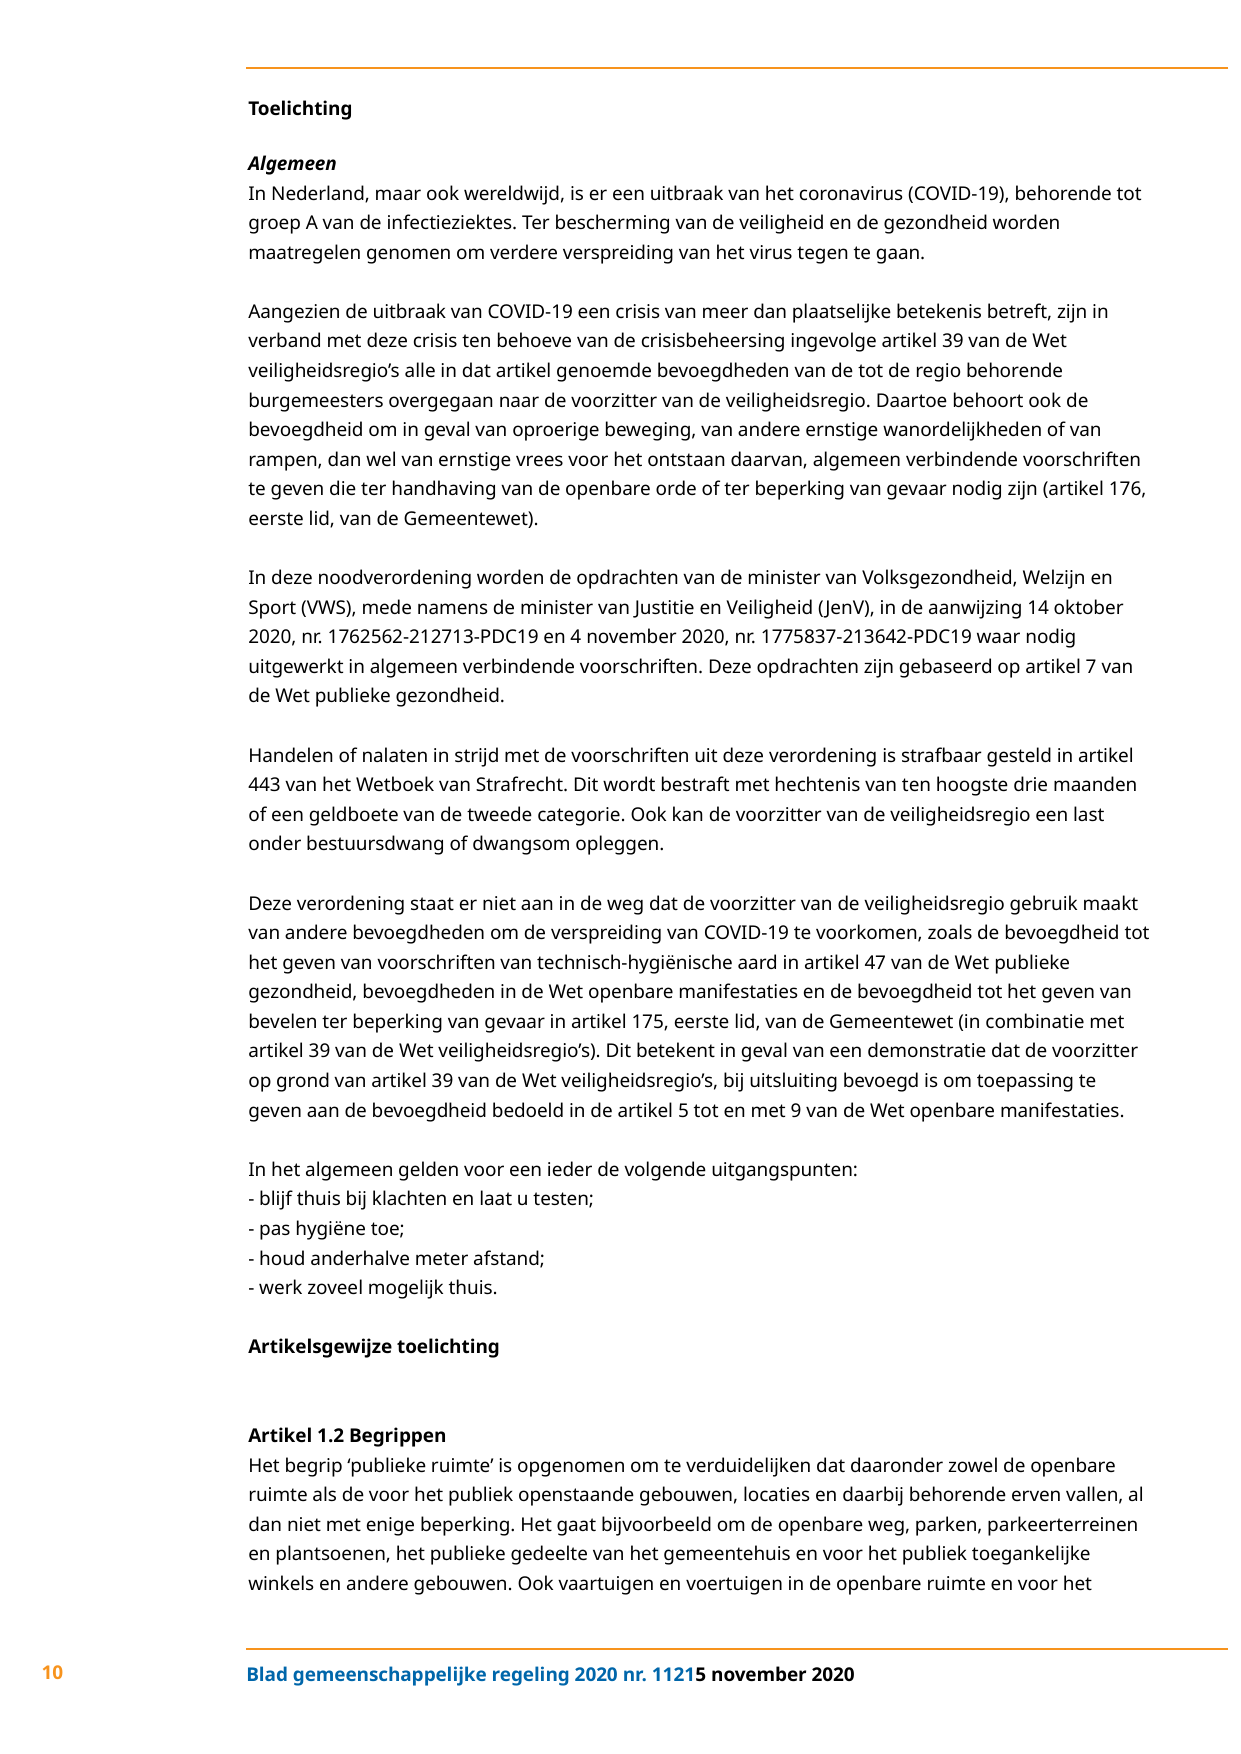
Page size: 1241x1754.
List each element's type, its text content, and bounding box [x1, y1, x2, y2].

text Toelichting [248, 95, 1152, 121]
text - blijf thuis bij klachten en laat u testen; [248, 1186, 1152, 1211]
text - pas hygiëne toe; [248, 1215, 1152, 1241]
text Aangezien de uitbraak van COVID-19 een crisis van meer dan plaatselijke betekenis betreft, zijn in verband met deze crisis ten behoeve van de crisisbeheersing ingevolge artikel 39 van de Wet veiligheidsregio’s alle in dat artikel genoemde bevoegdheden van de tot de regio behorende burgemeesters overgegaan naar de voorzitter van de veiligheidsregio. Daartoe behoort ook de bevoegdheid om in geval van oproerige beweging, van andere ernstige wanordelijkheden of van rampen, dan wel van ernstige vrees voor het ontstaan daarvan, algemeen verbindende voorschriften te geven die ter handhaving van de openbare orde of ter beperking van gevaar nodig zijn (artikel 176, eerste lid, van de Gemeentewet). [248, 298, 1152, 531]
text Artikel 1.2 Begrippen [248, 1422, 1152, 1448]
text In deze noodverordening worden de opdrachten van de minister van Volksgezondheid, Welzijn en Sport (VWS), mede namens de minister van Justitie en Veiligheid (JenV), in de aanwijzing 14 oktober 2020, nr. 1762562-212713-PDC19 en 4 november 2020, nr. 1775837-213642-PDC19 waar nodig uitgewerkt in algemeen verbindende voorschriften. Deze opdrachten zijn gebaseerd op artikel 7 van de Wet publieke gezondheid. [248, 564, 1152, 708]
text Het begrip ‘publieke ruimte’ is opgenomen om te verduidelijken dat daaronder zowel de openbare ruimte als de voor het publiek openstaande gebouwen, locaties en daarbij behorende erven vallen, al dan niet met enige beperking. Het gaat bijvoorbeeld om de openbare weg, parken, parkeerterreinen en plantsoenen, het publieke gedeelte van het gemeentehuis en voor het publiek toegankelijke winkels en andere gebouwen. Ook vaartuigen en voertuigen in de openbare ruimte en voor het [248, 1452, 1152, 1596]
text Algemeen [248, 150, 1152, 176]
text In Nederland, maar ook wereldwijd, is er een uitbraak van het coronavirus (COVID-19), behorende tot groep A van de infectieziektes. Ter bescherming van de veiligheid en de gezondheid worden maatregelen genomen om verdere verspreiding van het virus tegen te gaan. [248, 180, 1152, 265]
text Handelen of nalaten in strijd met de voorschriften uit deze verordening is strafbaar gesteld in artikel 443 van het Wetboek van Strafrecht. Dit wordt bestraft met hechtenis van ten hoogste drie maanden of een geldboete van de tweede categorie. Ook kan de voorzitter van de veiligheidsregio een last onder bestuursdwang of dwangsom opleggen. [248, 742, 1152, 856]
text - houd anderhalve meter afstand; [248, 1245, 1152, 1271]
text Deze verordening staat er niet aan in de weg dat de voorzitter van de veiligheidsregio gebruik maakt van andere bevoegdheden om de verspreiding van COVID-19 te voorkomen, zoals de bevoegdheid tot het geven van voorschriften van technisch-hygiënische aard in artikel 47 van de Wet publieke gezondheid, bevoegdheden in de Wet openbare manifestaties en de bevoegdheid tot het geven van bevelen ter beperking van gevaar in artikel 175, eerste lid, van de Gemeentewet (in combinatie met artikel 39 van de Wet veiligheidsregio’s). Dit betekent in geval van een demonstratie dat de voorzitter op grond van artikel 39 van de Wet veiligheidsregio’s, bij uitsluiting bevoegd is om toepassing te geven aan de bevoegdheid bedoeld in de artikel 5 tot en met 9 van de Wet openbare manifestaties. [248, 890, 1152, 1123]
text Artikelsgewijze toelichting [248, 1333, 1152, 1359]
text - werk zoveel mogelijk thuis. [248, 1274, 1152, 1300]
text In het algemeen gelden voor een ieder de volgende uitgangspunten: [248, 1156, 1152, 1182]
picture [41, 47, 231, 172]
